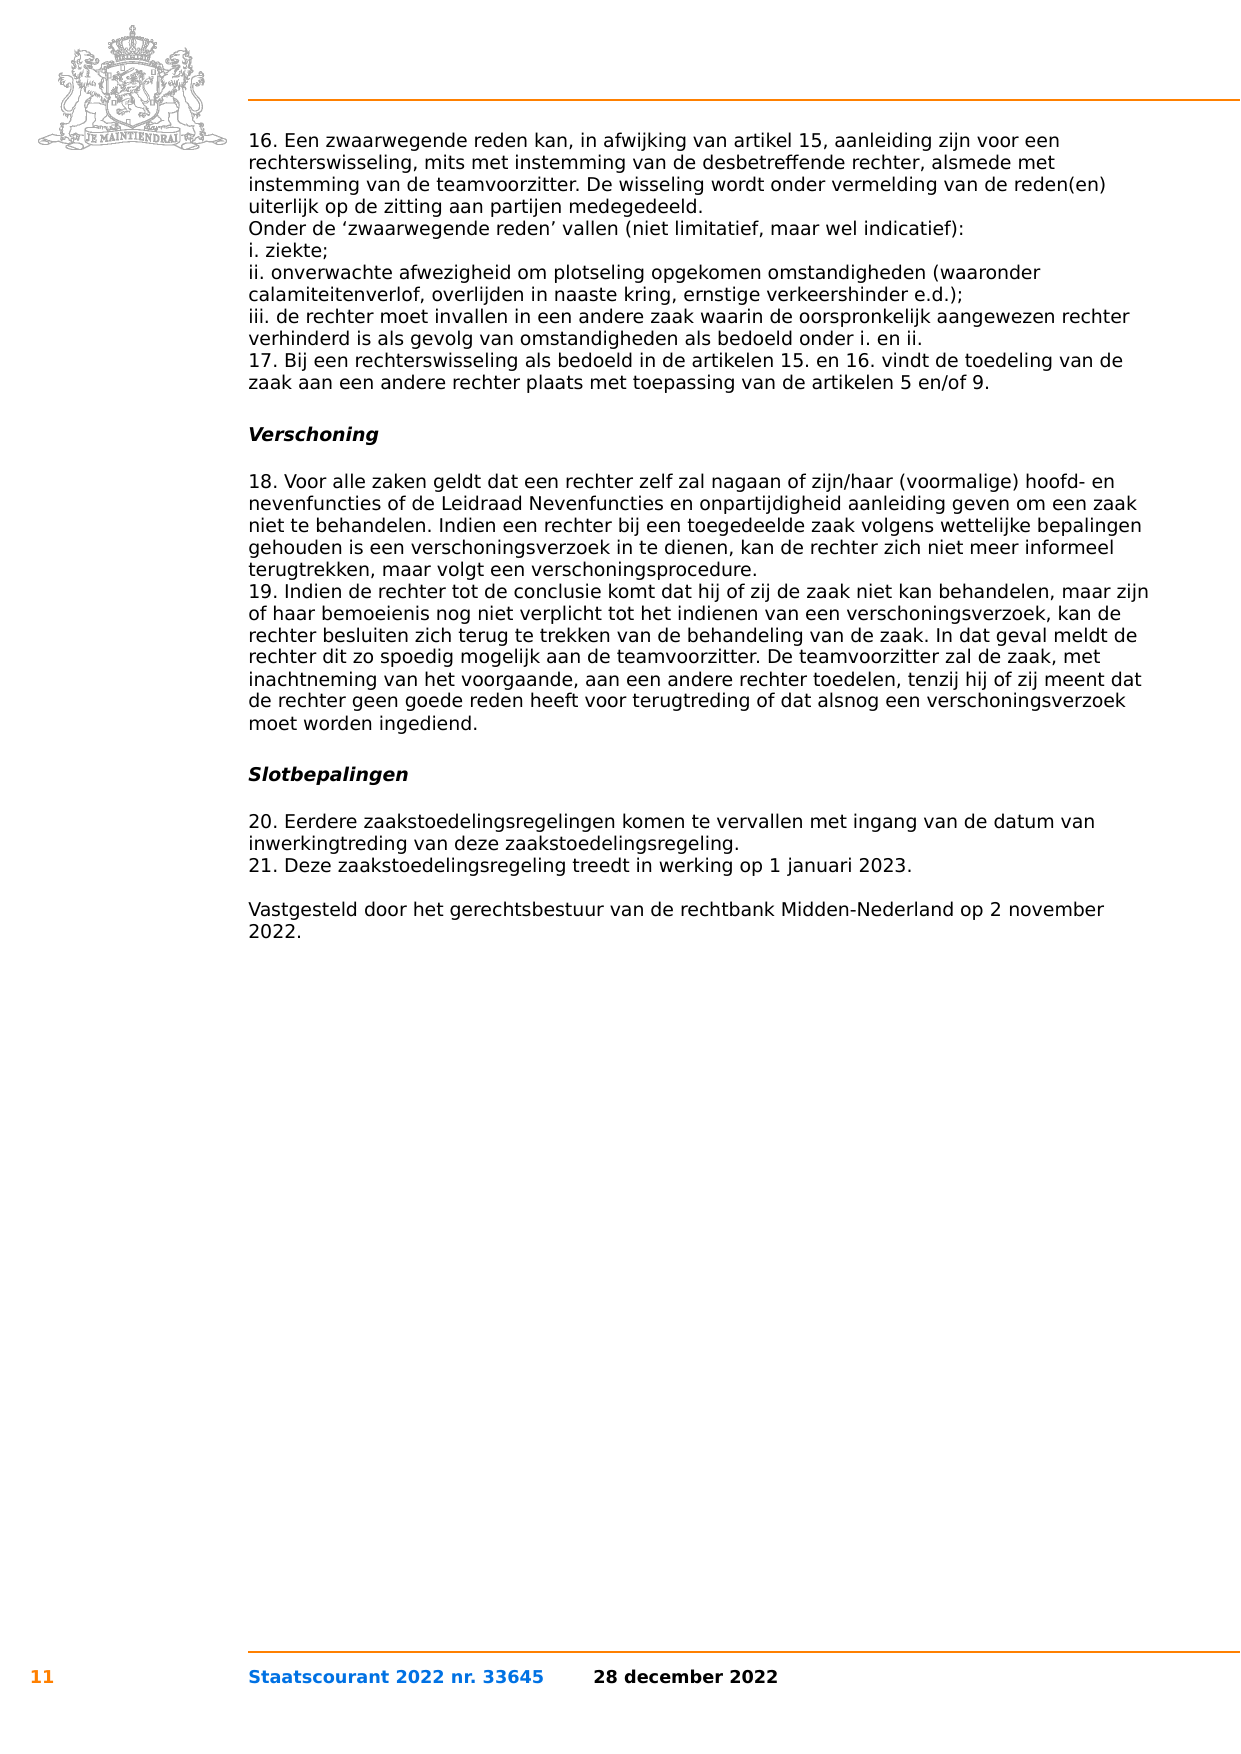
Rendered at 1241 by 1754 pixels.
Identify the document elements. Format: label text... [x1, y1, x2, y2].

text Onder de ‘zwaarwegende reden’ vallen (niet limitatief, maar wel indicatief): [248, 218, 1163, 240]
picture [38, 25, 227, 150]
subtitle Verschoning [248, 424, 1163, 446]
text Vastgesteld door het gerechtsbestuur van de rechtbank Midden-Nederland op 2 november 2022. [248, 899, 1163, 943]
text ii. onverwachte afwezigheid om plotseling opgekomen omstandigheden (waaronder calamiteitenverlof, overlijden in naaste kring, ernstige verkeershinder e.d.); [248, 262, 1163, 306]
text 19. Indien de rechter tot de conclusie komt dat hij of zij de zaak niet kan behandelen, maar zijn of haar bemoeienis nog niet verplicht tot het indienen van een verschoningsverzoek, kan de rechter besluiten zich terug te trekken van de behandeling van de zaak. In dat geval meldt de rechter dit zo spoedig mogelijk aan de teamvoorzitter. De teamvoorzitter zal de zaak, met inachtneming van het voorgaande, aan een andere rechter toedelen, tenzij hij of zij meent dat de rechter geen goede reden heeft voor terugtreding of dat alsnog een verschoningsverzoek moet worden ingediend. [248, 581, 1163, 734]
text 20. Eerdere zaakstoedelingsregelingen komen te vervallen met ingang van de datum van inwerkingtreding van deze zaakstoedelingsregeling. [248, 811, 1163, 855]
text i. ziekte; [248, 240, 1163, 262]
text 17. Bij een rechterswisseling als bedoeld in de artikelen 15. en 16. vindt de toedeling van de zaak aan een andere rechter plaats met toepassing van de artikelen 5 en/of 9. [248, 350, 1163, 394]
text 16. Een zwaarwegende reden kan, in afwijking van artikel 15, aanleiding zijn voor een rechterswisseling, mits met instemming van de desbetreffende rechter, alsmede met instemming van de teamvoorzitter. De wisseling wordt onder vermelding van de reden(en) uiterlijk op de zitting aan partijen medegedeeld. [248, 130, 1163, 218]
subtitle Slotbepalingen [248, 764, 1163, 786]
text iii. de rechter moet invallen in een andere zaak waarin de oorspronkelijk aangewezen rechter verhinderd is als gevolg van omstandigheden als bedoeld onder i. en ii. [248, 306, 1163, 350]
text 18. Voor alle zaken geldt dat een rechter zelf zal nagaan of zijn/haar (voormalige) hoofd- en nevenfuncties of de Leidraad Nevenfuncties en onpartijdigheid aanleiding geven om een zaak niet te behandelen. Indien een rechter bij een toegedeelde zaak volgens wettelijke bepalingen gehouden is een verschoningsverzoek in te dienen, kan de rechter zich niet meer informeel terugtrekken, maar volgt een verschoningsprocedure. [248, 471, 1163, 581]
text 21. Deze zaakstoedelingsregeling treedt in werking op 1 januari 2023. [248, 855, 1163, 877]
